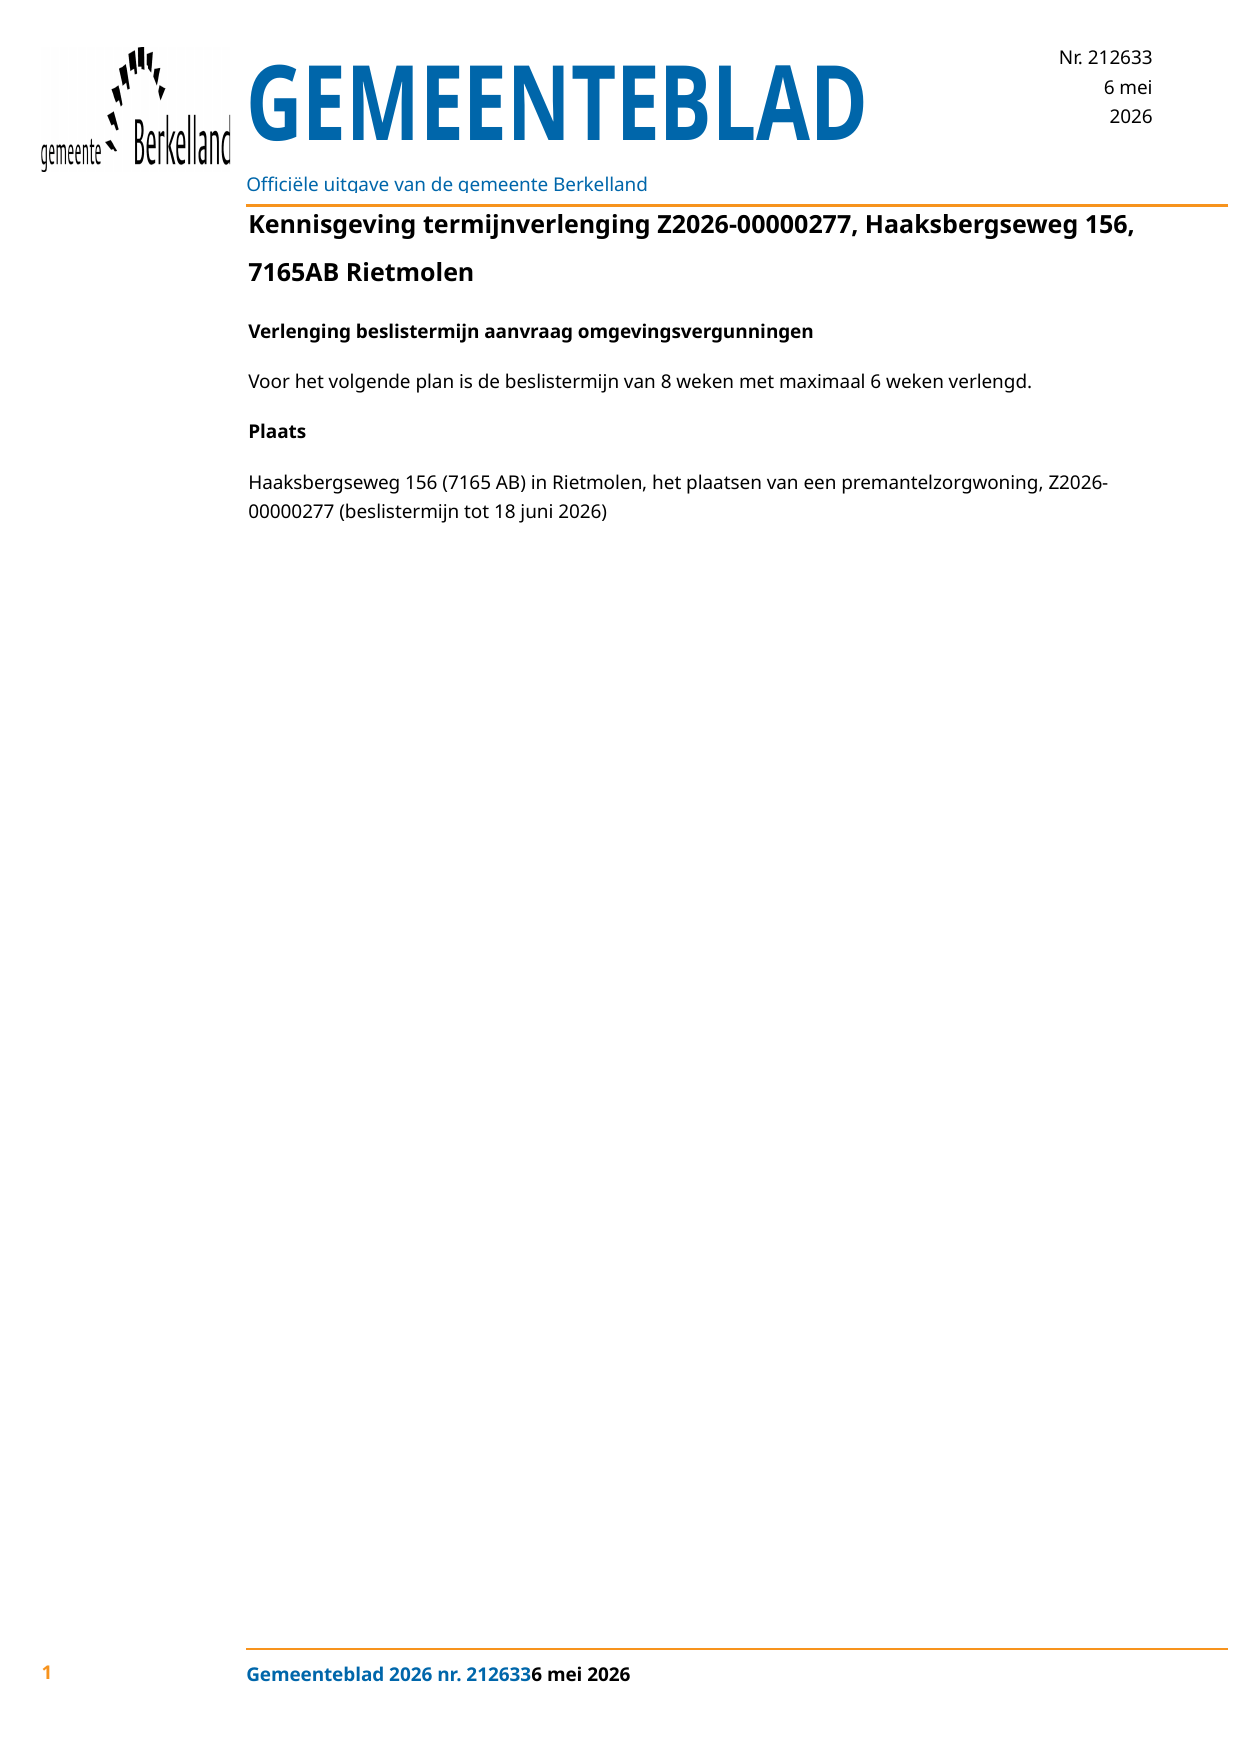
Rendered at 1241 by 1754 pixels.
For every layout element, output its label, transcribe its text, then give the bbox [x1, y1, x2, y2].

text Plaats [248, 419, 1152, 444]
text Verlenging beslistermijn aanvraag omgevingsvergunningen [248, 318, 1152, 344]
text Kennisgeving termijnverlenging Z2026-00000277, Haaksbergseweg 156, 7165AB Rietmolen [248, 207, 1152, 288]
picture [41, 47, 231, 172]
text Voor het volgende plan is de beslistermijn van 8 weken met maximaal 6 weken verlengd. [248, 368, 1152, 394]
text Haaksbergseweg 156 (7165 AB) in Rietmolen, het plaatsen van een premantelzorgwoning, Z2026-00000277 (beslistermijn tot 18 juni 2026) [248, 469, 1152, 524]
